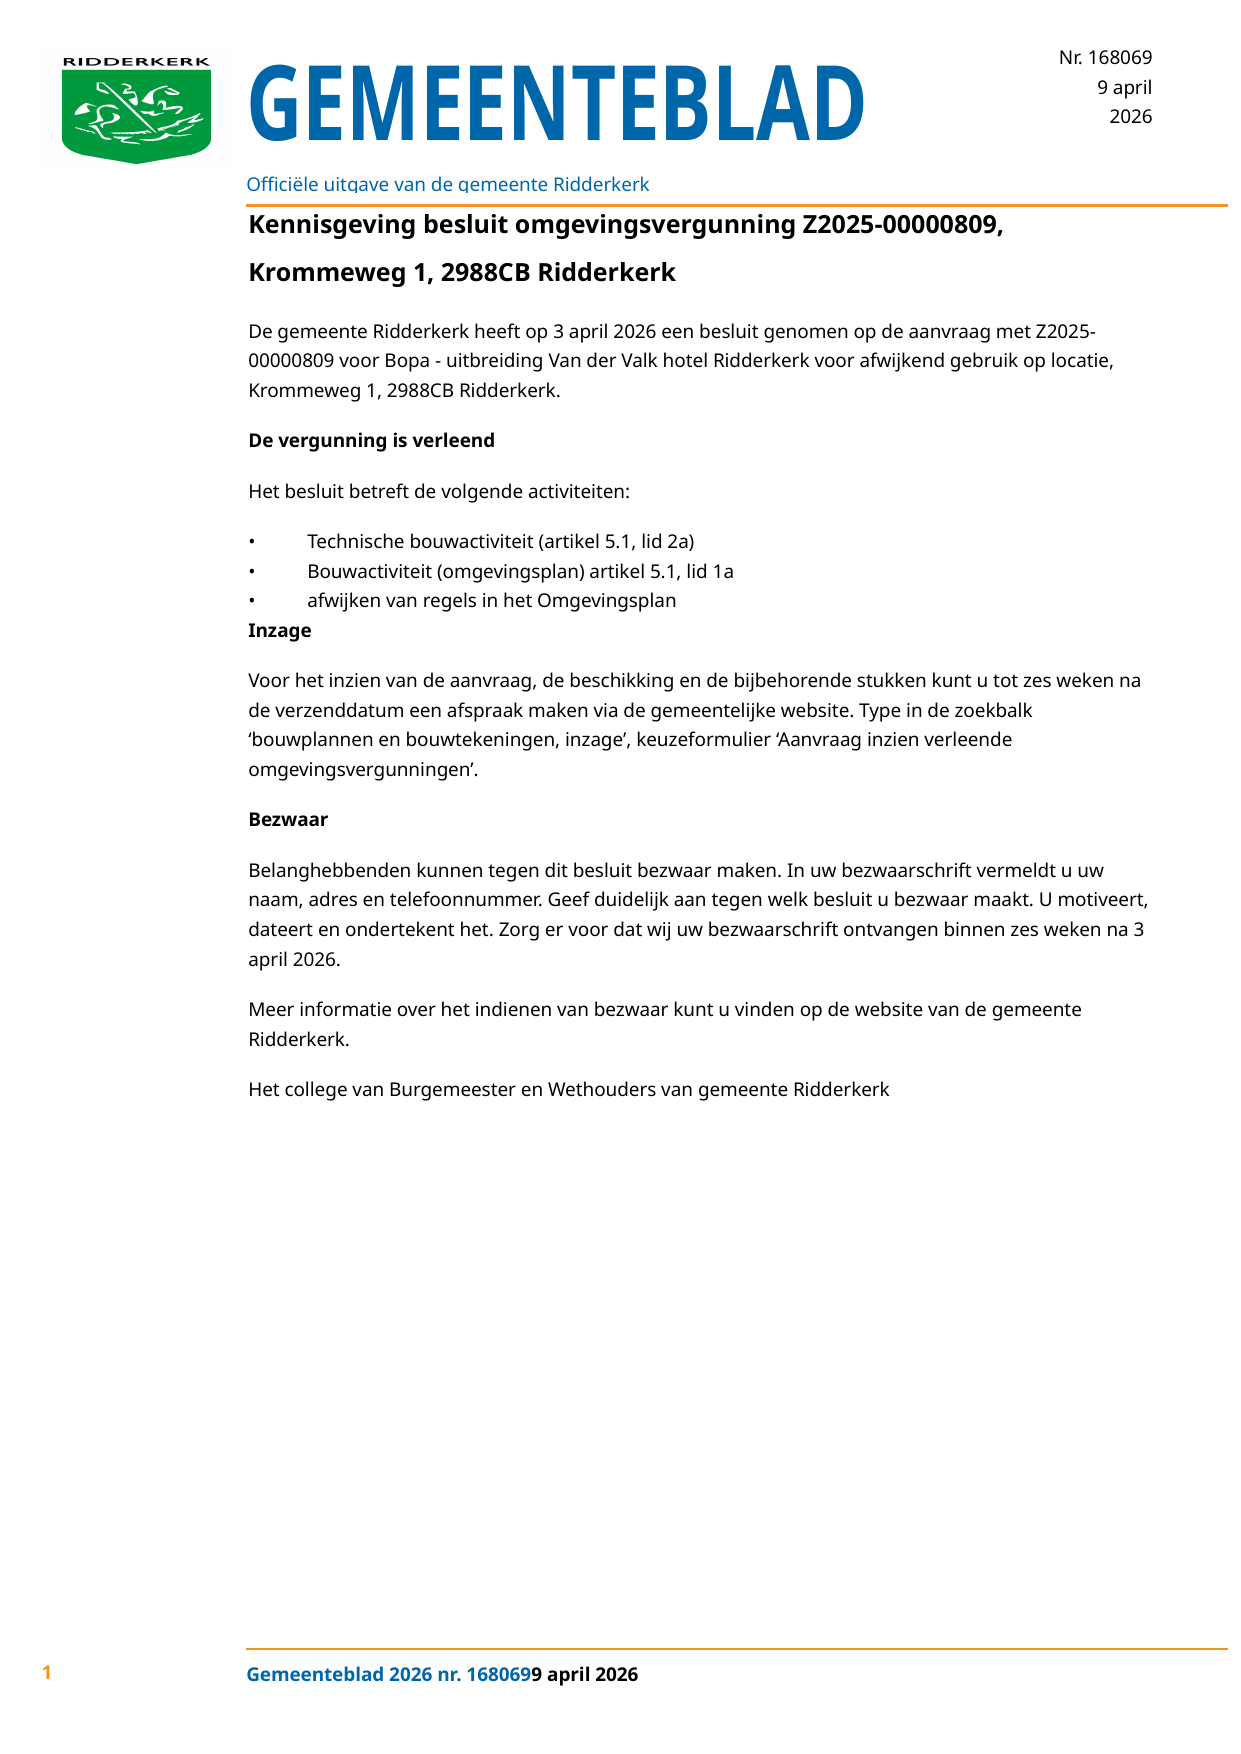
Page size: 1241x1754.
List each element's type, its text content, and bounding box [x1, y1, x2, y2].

text Het besluit betreft de volgende activiteiten: [248, 478, 1152, 504]
text Voor het inzien van de aanvraag, de beschikking en de bijbehorende stukken kunt u tot zes weken na de verzenddatum een afspraak maken via de gemeentelijke website. Type in de zoekbalk ‘bouwplannen en bouwtekeningen, inzage’, keuzeformulier ‘Aanvraag inzien verleende omgevingsvergunningen’. [248, 667, 1152, 782]
text Bezwaar [248, 807, 1152, 832]
text Inzage [248, 617, 1152, 643]
text Kennisgeving besluit omgevingsvergunning Z2025-00000809, Krommeweg 1, 2988CB Ridderkerk [248, 207, 1152, 288]
text De gemeente Ridderkerk heeft op 3 april 2026 een besluit genomen op de aanvraag met Z2025-00000809 voor Bopa - uitbreiding Van der Valk hotel Ridderkerk voor afwijkend gebruik op locatie, Krommeweg 1, 2988CB Ridderkerk. [248, 318, 1152, 403]
text Het college van Burgemeester en Wethouders van gemeente Ridderkerk [248, 1076, 1152, 1102]
text Meer informatie over het indienen van bezwaar kunt u vinden op de website van de gemeente Ridderkerk. [248, 996, 1152, 1052]
list afwijken van regels in het Omgevingsplan [248, 587, 1152, 613]
picture [41, 47, 231, 172]
text Belanghebbenden kunnen tegen dit besluit bezwaar maken. In uw bezwaarschrift vermeldt u uw naam, adres en telefoonnummer. Geef duidelijk aan tegen welk besluit u bezwaar maakt. U motiveert, dateert en ondertekent het. Zorg er voor dat wij uw bezwaarschrift ontvangen binnen zes weken na 3 april 2026. [248, 857, 1152, 972]
list Bouwactiviteit (omgevingsplan) artikel 5.1, lid 1a [248, 558, 1152, 584]
list Technische bouwactiviteit (artikel 5.1, lid 2a) [248, 528, 1152, 554]
text De vergunning is verleend [248, 427, 1152, 453]
